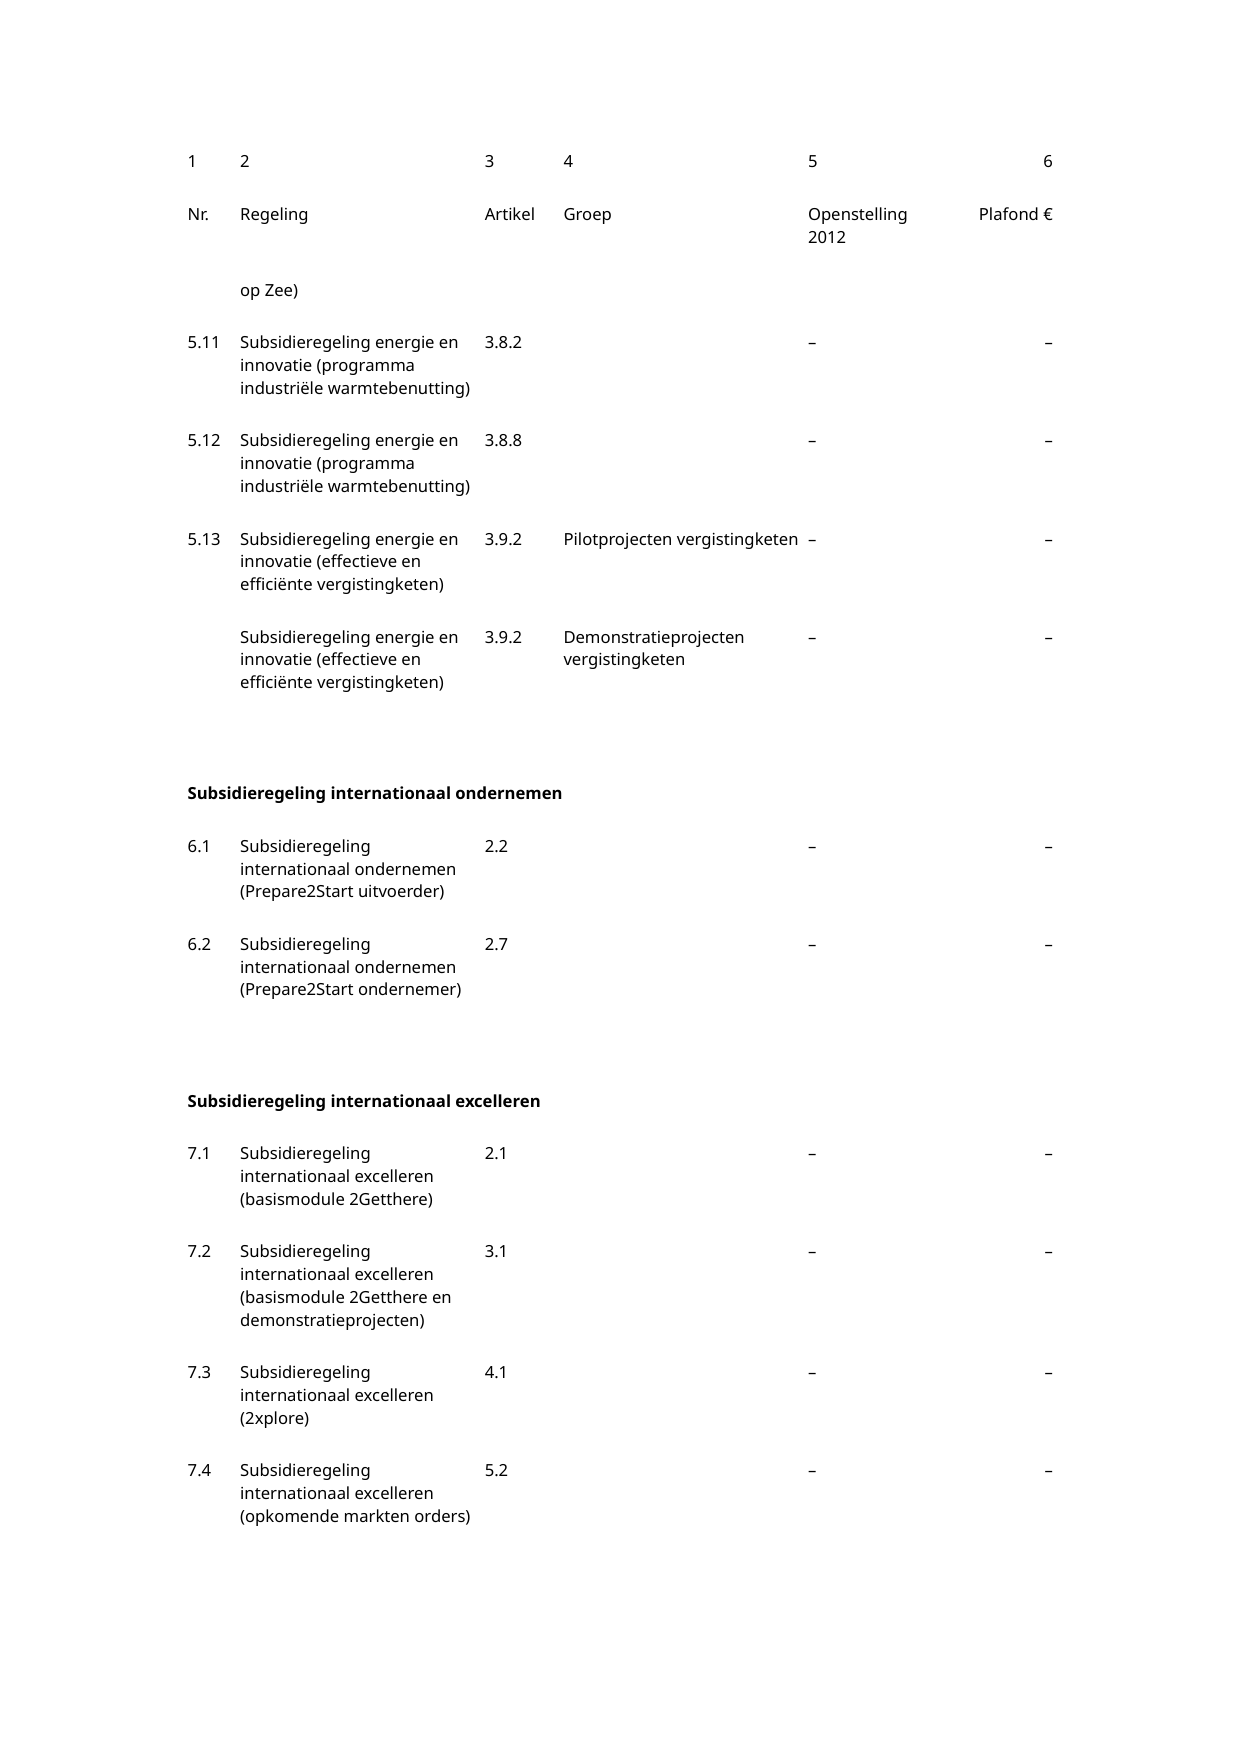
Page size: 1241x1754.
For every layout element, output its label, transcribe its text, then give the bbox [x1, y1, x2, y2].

table_cell – [921, 527, 1053, 625]
table_cell [563, 1459, 808, 1557]
table_header 3 [485, 150, 563, 203]
table_cell Subsidieregeling internationaal ondernemen (Prepare2Start uitvoerder) [240, 835, 484, 933]
table_cell [563, 429, 808, 527]
table_cell [563, 1240, 808, 1361]
table_cell – [808, 1240, 921, 1361]
table_cell – [921, 625, 1053, 723]
table_cell – [808, 1142, 921, 1240]
table_cell 7.3 [188, 1361, 240, 1459]
table_cell Nr. [188, 203, 240, 278]
table_cell Subsidieregeling internationaal excelleren [188, 1089, 1053, 1142]
table_header 1 [188, 150, 240, 203]
table_cell – [808, 835, 921, 933]
table_cell Subsidieregeling internationaal ondernemen [188, 782, 1053, 834]
table_cell – [921, 331, 1053, 429]
table_cell – [808, 1459, 921, 1557]
table_header 2 [240, 150, 484, 203]
table_cell [188, 1031, 1053, 1089]
table_cell – [808, 429, 921, 527]
table_cell [188, 723, 1053, 782]
table_cell – [921, 1361, 1053, 1459]
table_cell – [921, 1459, 1053, 1557]
table_cell Subsidieregeling energie en innovatie (programma industriële warmtebenutting) [240, 331, 484, 429]
table_cell – [921, 1142, 1053, 1240]
table_cell Subsidieregeling internationaal excelleren (basismodule 2Getthere) [240, 1142, 484, 1240]
table_header 4 [563, 150, 808, 203]
table_cell [808, 278, 921, 331]
table_cell – [921, 933, 1053, 1031]
table_cell Plafond € [921, 203, 1053, 278]
table_cell 7.1 [188, 1142, 240, 1240]
table_cell 4.1 [485, 1361, 563, 1459]
table_cell Demonstratieprojecten vergistingketen [563, 625, 808, 723]
table_cell 2.1 [485, 1142, 563, 1240]
table_cell – [808, 527, 921, 625]
table_cell 6.1 [188, 835, 240, 933]
table_cell 3.1 [485, 1240, 563, 1361]
table_cell Subsidieregeling energie en innovatie (programma industriële warmtebenutting) [240, 429, 484, 527]
table_cell 3.8.8 [485, 429, 563, 527]
table_cell Groep [563, 203, 808, 278]
table_cell 5.12 [188, 429, 240, 527]
table_cell [921, 278, 1053, 331]
table_cell [563, 835, 808, 933]
table_header 5 [808, 150, 921, 203]
table_cell Subsidieregeling energie en innovatie (effectieve en efficiënte vergistingketen) [240, 527, 484, 625]
table_cell Regeling [240, 203, 484, 278]
table_cell [563, 1361, 808, 1459]
table_cell 3.8.2 [485, 331, 563, 429]
table_cell Subsidieregeling internationaal excelleren (basismodule 2Getthere en demonstratieprojecten) [240, 1240, 484, 1361]
table_cell Openstelling 2012 [808, 203, 921, 278]
table_cell 2.7 [485, 933, 563, 1031]
table_cell op Zee) [240, 278, 484, 331]
table_cell [563, 331, 808, 429]
table_cell – [808, 331, 921, 429]
table_cell 2.2 [485, 835, 563, 933]
table_cell Subsidieregeling internationaal ondernemen (Prepare2Start ondernemer) [240, 933, 484, 1031]
table_cell Subsidieregeling internationaal excelleren (2xplore) [240, 1361, 484, 1459]
table_cell [563, 1142, 808, 1240]
table_cell – [808, 625, 921, 723]
table_cell – [808, 1361, 921, 1459]
table_cell [188, 278, 240, 331]
table_cell Pilotprojecten vergistingketen [563, 527, 808, 625]
table_header 6 [921, 150, 1053, 203]
table_cell 5.13 [188, 527, 240, 625]
table_cell Artikel [485, 203, 563, 278]
table_cell – [808, 933, 921, 1031]
table_cell [485, 278, 563, 331]
table_cell 3.9.2 [485, 527, 563, 625]
table_cell Subsidieregeling energie en innovatie (effectieve en efficiënte vergistingketen) [240, 625, 484, 723]
table_cell 7.2 [188, 1240, 240, 1361]
table_cell Subsidieregeling internationaal excelleren (opkomende markten orders) [240, 1459, 484, 1557]
table_cell 3.9.2 [485, 625, 563, 723]
table_cell 5.2 [485, 1459, 563, 1557]
table_cell – [921, 1240, 1053, 1361]
table_cell 6.2 [188, 933, 240, 1031]
table_cell 7.4 [188, 1459, 240, 1557]
table_cell [563, 278, 808, 331]
table_cell [188, 625, 240, 723]
table_cell [563, 933, 808, 1031]
table_cell – [921, 835, 1053, 933]
table_cell – [921, 429, 1053, 527]
table_cell 5.11 [188, 331, 240, 429]
